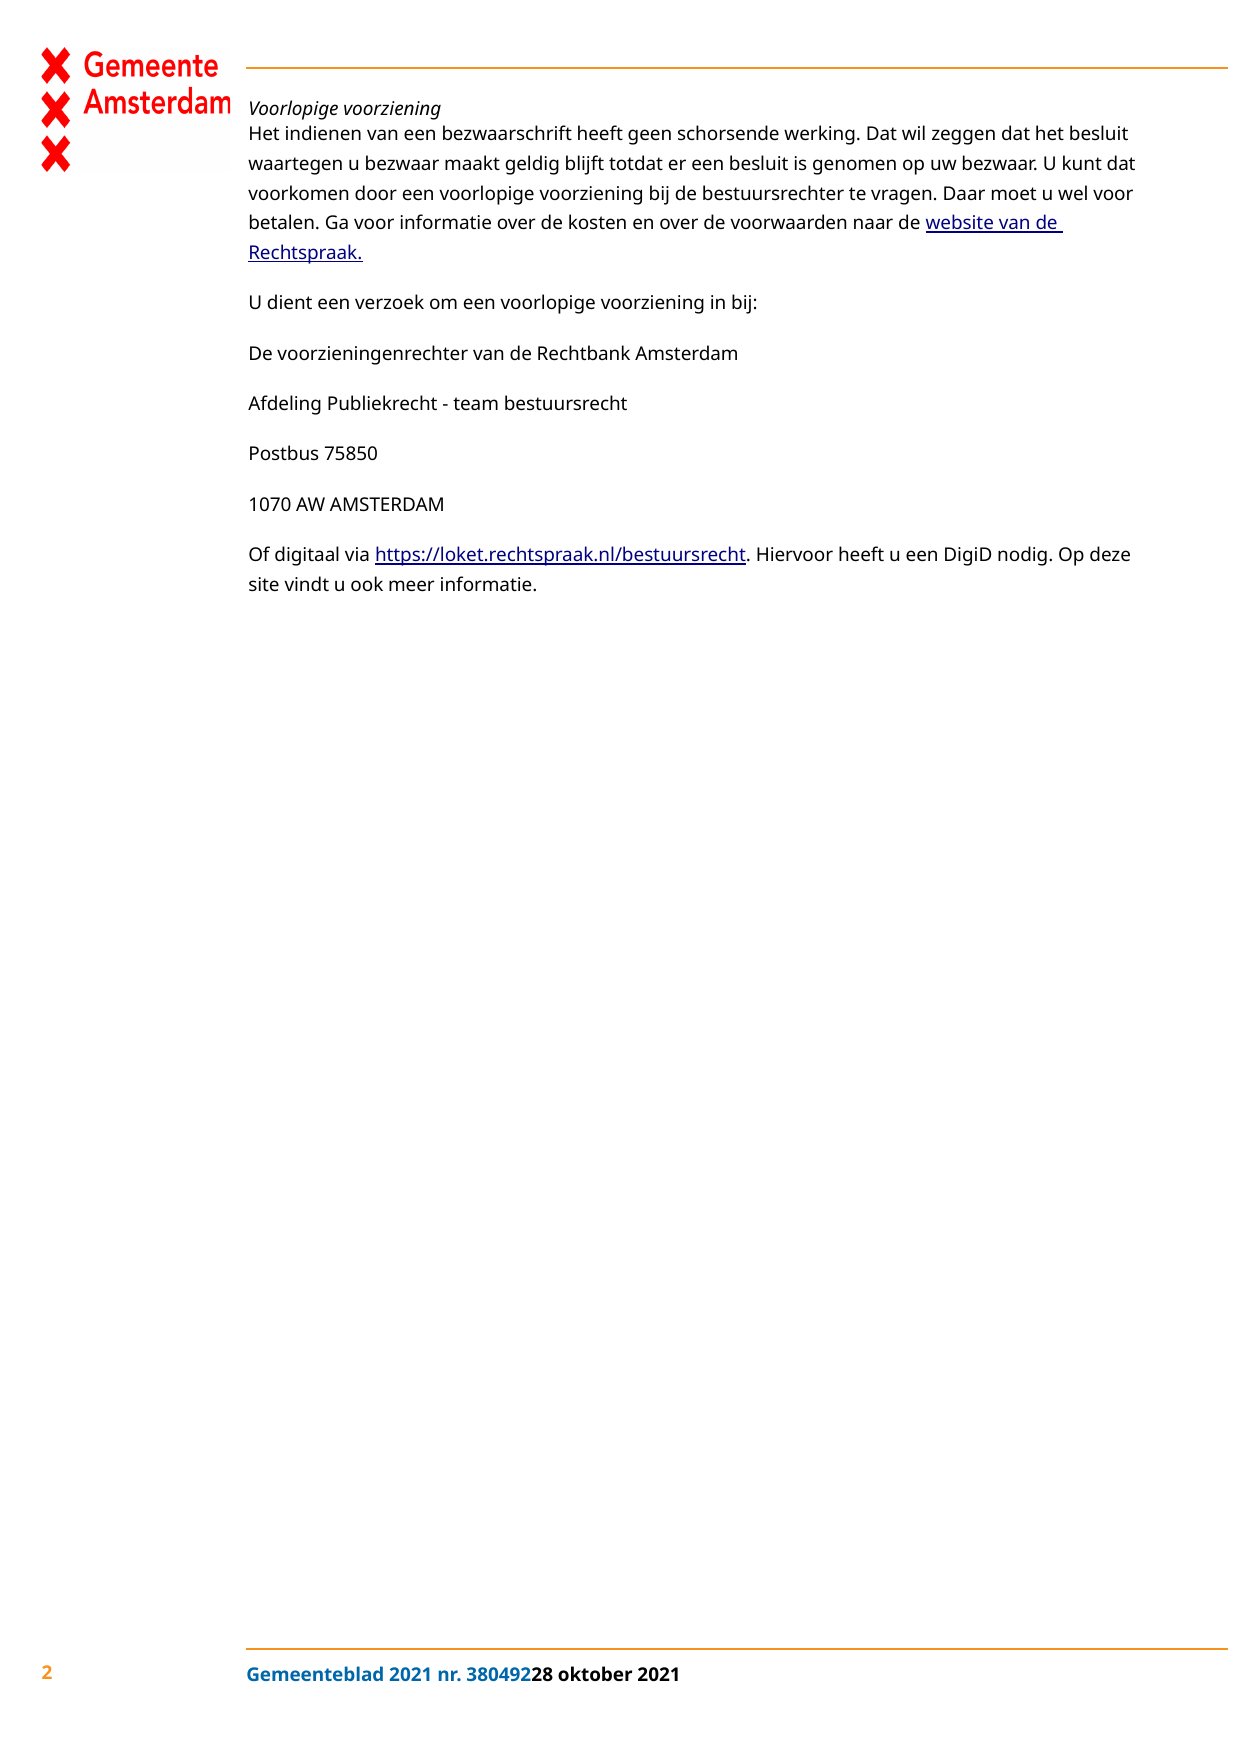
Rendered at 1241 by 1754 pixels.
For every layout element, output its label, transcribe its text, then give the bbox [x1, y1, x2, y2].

text Het indienen van een bezwaarschrift heeft geen schorsende werking. Dat wil zeggen dat het besluit waartegen u bezwaar maakt geldig blijft totdat er een besluit is genomen op uw bezwaar. U kunt dat voorkomen door een voorlopige voorziening bij de bestuursrechter te vragen. Daar moet u wel voor betalen. Ga voor informatie over de kosten en over de voorwaarden naar de website van de Rechtspraak. [248, 121, 1152, 264]
text De voorzieningenrechter van de Rechtbank Amsterdam [248, 340, 1152, 365]
text Postbus 75850 [248, 441, 1152, 466]
text Of digitaal via https://loket.rechtspraak.nl/bestuursrecht. Hiervoor heeft u een DigiD nodig. Op deze site vindt u ook meer informatie. [248, 541, 1152, 597]
picture [41, 47, 231, 172]
text Voorlopige voorziening [248, 95, 1152, 121]
text U dient een verzoek om een voorlopige voorziening in bij: [248, 289, 1152, 315]
text 1070 AW AMSTERDAM [248, 491, 1152, 517]
text Afdeling Publiekrecht - team bestuursrecht [248, 390, 1152, 416]
